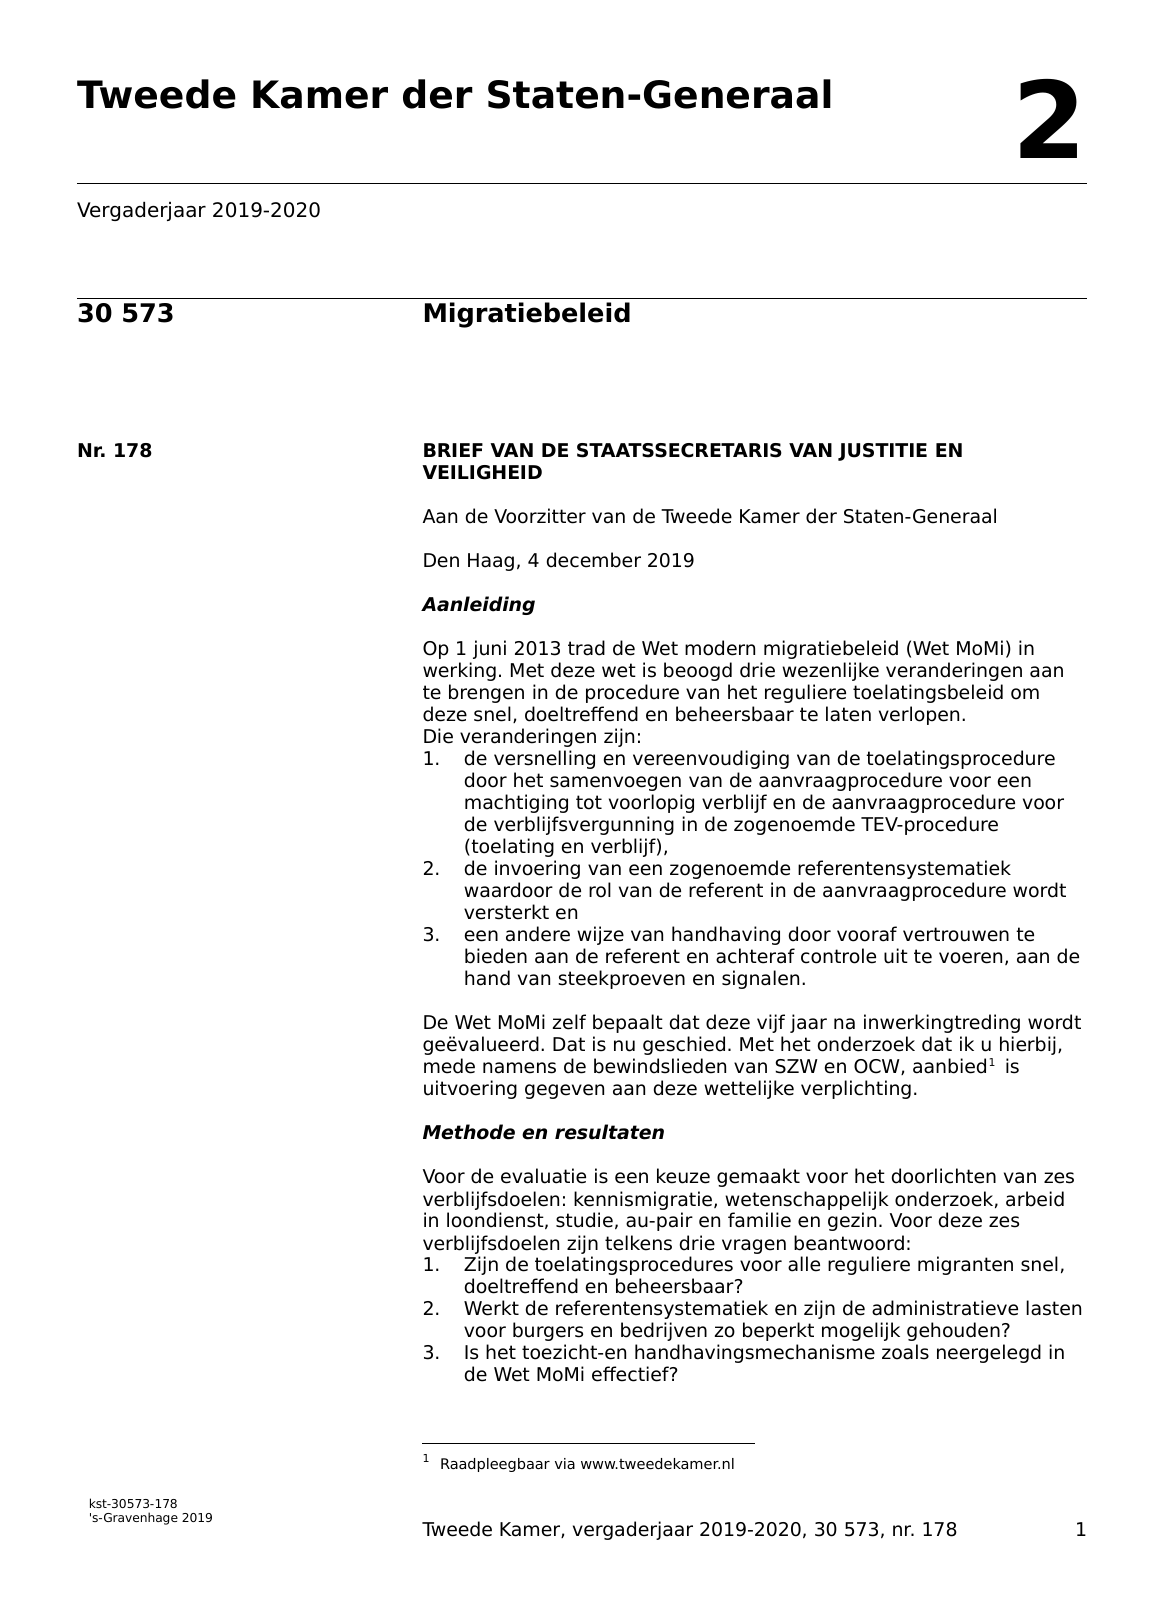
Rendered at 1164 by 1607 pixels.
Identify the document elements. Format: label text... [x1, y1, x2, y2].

text De Wet MoMi zelf bepaalt dat deze vijf jaar na inwerkingtreding wordt geëvalueerd. Dat is nu geschied. Met het onderzoek dat ik u hierbij, mede namens de bewindslieden van SZW en OCW, aanbied is uitvoering gegeven aan deze wettelijke verplichting. [422, 1012, 1087, 1100]
table_cell Vergaderjaar 2019-2020 [77, 184, 1087, 298]
text Die veranderingen zijn: [422, 726, 1087, 748]
table_header Tweede Kamer der Staten-Generaal [77, 59, 886, 183]
text 3. Is het toezicht-en handhavingsmechanisme zoals neergelegd in de Wet MoMi effectief? [422, 1342, 1087, 1386]
text 2. Werkt de referentensystematiek en zijn de administratieve lasten voor burgers en bedrijven zo beperkt mogelijk gehouden? [422, 1298, 1087, 1342]
text 's-Gravenhage 2019 [88, 1511, 323, 1525]
text 1. de versnelling en vereenvoudiging van de toelatingsprocedure door het samenvoegen van de aanvraagprocedure voor een machtiging tot voorlopig verblijf en de aanvraagprocedure voor de verblijfsvergunning in de zogenoemde TEV-procedure (toelating en verblijf), [422, 748, 1087, 858]
subtitle Aanleiding [422, 594, 1087, 616]
text Raadpleegbaar via www.tweedekamer.nl [422, 1452, 1087, 1474]
text kst-30573-178 [88, 1497, 323, 1511]
text Op 1 juni 2013 trad de Wet modern migratiebeleid (Wet MoMi) in werking. Met deze wet is beoogd drie wezenlijke veranderingen aan te brengen in de procedure van het reguliere toelatingsbeleid om deze snel, doeltreffend en beheersbaar te laten verlopen. [422, 638, 1087, 726]
subtitle 30 573 Migratiebeleid [77, 299, 1087, 329]
text Voor de evaluatie is een keuze gemaakt voor het doorlichten van zes verblijfsdoelen: kennismigratie, wetenschappelijk onderzoek, arbeid in loondienst, studie, au-pair en familie en gezin. Voor deze zes verblijfsdoelen zijn telkens drie vragen beantwoord: [422, 1166, 1087, 1254]
text Den Haag, 4 december 2019 [422, 550, 1087, 572]
text 1. Zijn de toelatingsprocedures voor alle reguliere migranten snel, doeltreffend en beheersbaar? [422, 1254, 1087, 1298]
subtitle Methode en resultaten [422, 1122, 1087, 1144]
text Aan de Voorzitter van de Tweede Kamer der Staten-Generaal [422, 506, 1087, 528]
table_header 2 [886, 59, 1087, 183]
subtitle Nr. 178 BRIEF VAN DE STAATSSECRETARIS VAN JUSTITIE EN VEILIGHEID [77, 440, 1087, 484]
text 2. de invoering van een zogenoemde referentensystematiek waardoor de rol van de referent in de aanvraagprocedure wordt versterkt en [422, 858, 1087, 924]
text 3. een andere wijze van handhaving door vooraf vertrouwen te bieden aan de referent en achteraf controle uit te voeren, aan de hand van steekproeven en signalen. [422, 924, 1087, 990]
